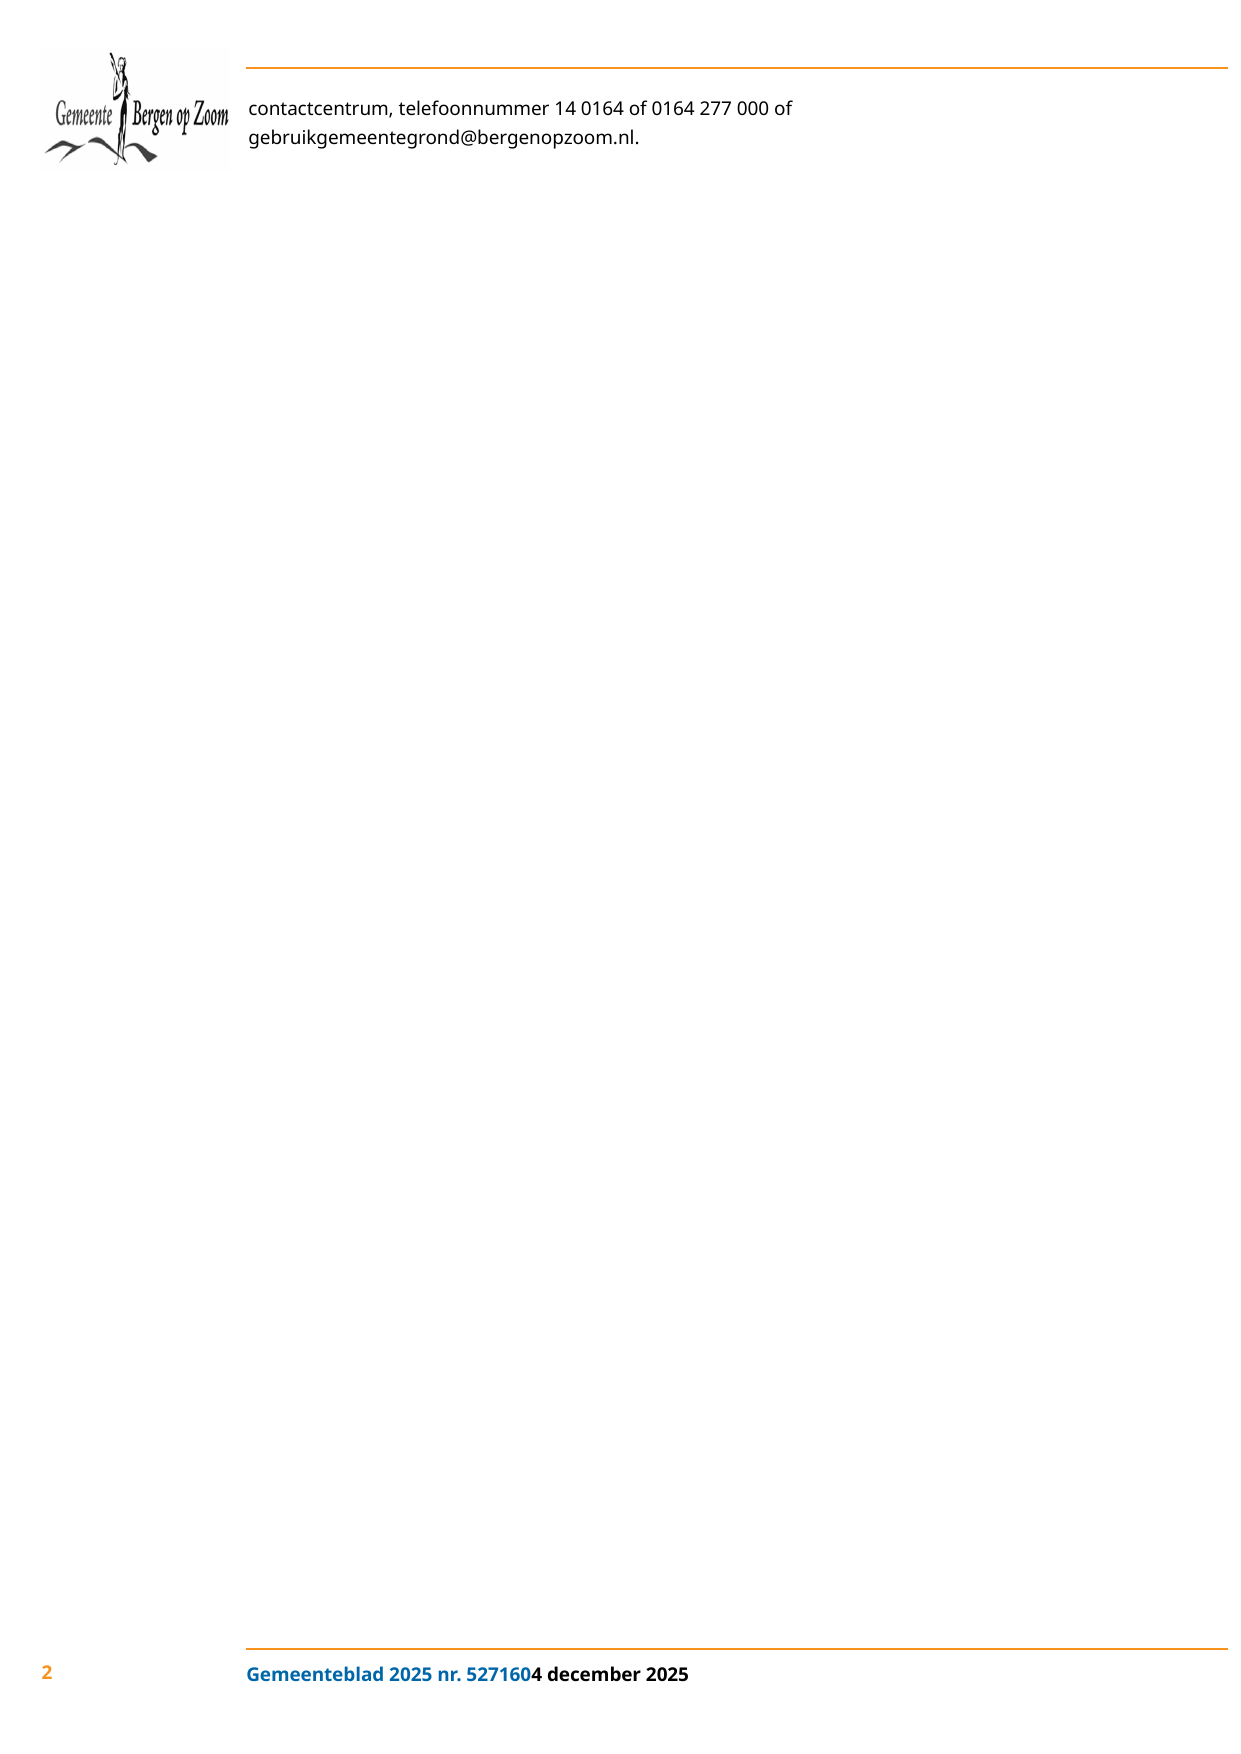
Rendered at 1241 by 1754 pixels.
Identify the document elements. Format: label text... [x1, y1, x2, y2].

picture [41, 47, 231, 172]
text contactcentrum, telefoonnummer 14 0164 of 0164 277 000 of gebruikgemeentegrond@bergenopzoom.nl. [248, 95, 1152, 150]
